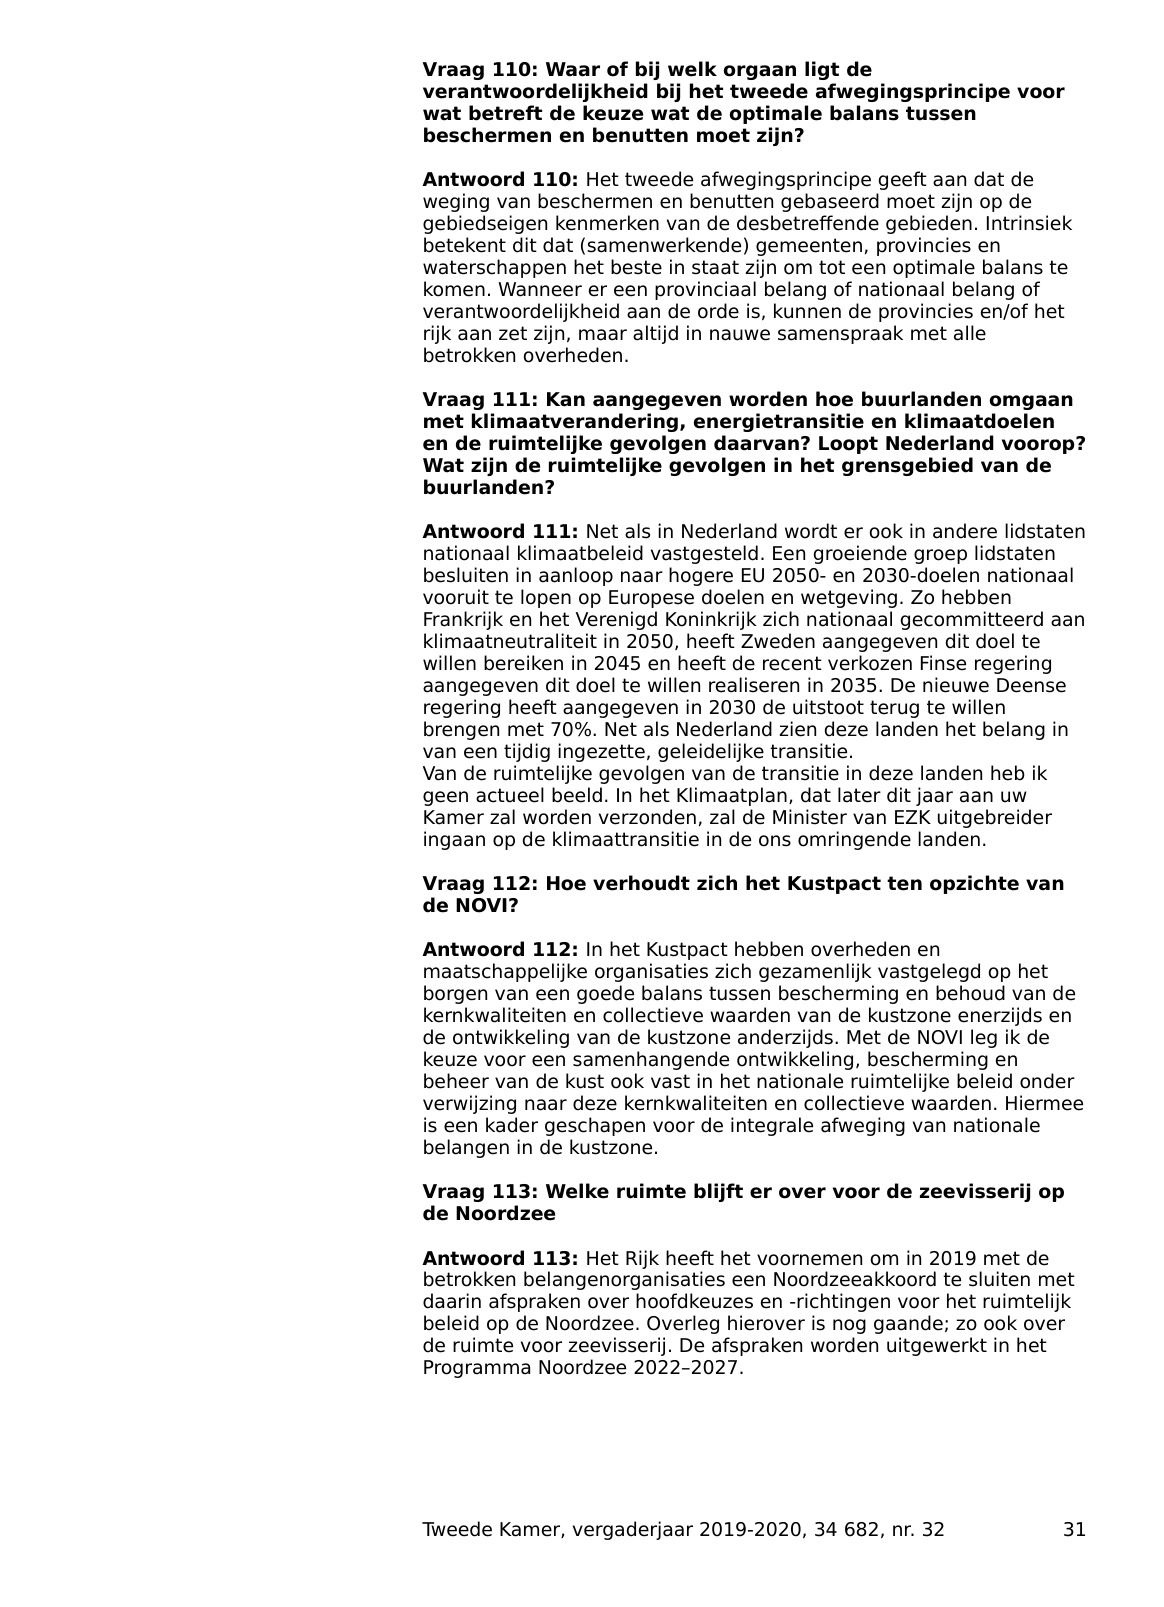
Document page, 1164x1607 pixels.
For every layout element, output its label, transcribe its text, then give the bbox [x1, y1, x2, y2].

subtitle Vraag 111: Kan aangegeven worden hoe buurlanden omgaan met klimaatverandering, energietransitie en klimaatdoelen en de ruimtelijke gevolgen daarvan? Loopt Nederland voorop? Wat zijn de ruimtelijke gevolgen in het grensgebied van de buurlanden? [422, 389, 1087, 499]
subtitle Vraag 110: Waar of bij welk orgaan ligt de verantwoordelijkheid bij het tweede afwegingsprincipe voor wat betreft de keuze wat de optimale balans tussen beschermen en benutten moet zijn? [422, 59, 1087, 147]
text Antwoord 113: Het Rijk heeft het voornemen om in 2019 met de betrokken belangenorganisaties een Noordzeeakkoord te sluiten met daarin afspraken over hoofdkeuzes en -richtingen voor het ruimtelijk beleid op de Noordzee. Overleg hierover is nog gaande; zo ook over de ruimte voor zeevisserij. De afspraken worden uitgewerkt in het Programma Noordzee 2022–2027. [422, 1247, 1087, 1379]
subtitle Vraag 113: Welke ruimte blijft er over voor de zeevisserij op de Noordzee [422, 1181, 1087, 1225]
text Van de ruimtelijke gevolgen van de transitie in deze landen heb ik geen actueel beeld. In het Klimaatplan, dat later dit jaar aan uw Kamer zal worden verzonden, zal de Minister van EZK uitgebreider ingaan op de klimaattransitie in de ons omringende landen. [422, 763, 1087, 851]
text Antwoord 111: Net als in Nederland wordt er ook in andere lidstaten nationaal klimaatbeleid vastgesteld. Een groeiende groep lidstaten besluiten in aanloop naar hogere EU 2050- en 2030-doelen nationaal vooruit te lopen op Europese doelen en wetgeving. Zo hebben Frankrijk en het Verenigd Koninkrijk zich nationaal gecommitteerd aan klimaatneutraliteit in 2050, heeft Zweden aangegeven dit doel te willen bereiken in 2045 en heeft de recent verkozen Finse regering aangegeven dit doel te willen realiseren in 2035. De nieuwe Deense regering heeft aangegeven in 2030 de uitstoot terug te willen brengen met 70%. Net als Nederland zien deze landen het belang in van een tijdig ingezette, geleidelijke transitie. [422, 521, 1087, 763]
text Antwoord 110: Het tweede afwegingsprincipe geeft aan dat de weging van beschermen en benutten gebaseerd moet zijn op de gebiedseigen kenmerken van de desbetreffende gebieden. Intrinsiek betekent dit dat (samenwerkende) gemeenten, provincies en waterschappen het beste in staat zijn om tot een optimale balans te komen. Wanneer er een provinciaal belang of nationaal belang of verantwoordelijkheid aan de orde is, kunnen de provincies en/of het rijk aan zet zijn, maar altijd in nauwe samenspraak met alle betrokken overheden. [422, 169, 1087, 367]
subtitle Vraag 112: Hoe verhoudt zich het Kustpact ten opzichte van de NOVI? [422, 873, 1087, 917]
text Antwoord 112: In het Kustpact hebben overheden en maatschappelijke organisaties zich gezamenlijk vastgelegd op het borgen van een goede balans tussen bescherming en behoud van de kernkwaliteiten en collectieve waarden van de kustzone enerzijds en de ontwikkeling van de kustzone anderzijds. Met de NOVI leg ik de keuze voor een samenhangende ontwikkeling, bescherming en beheer van de kust ook vast in het nationale ruimtelijke beleid onder verwijzing naar deze kernkwaliteiten en collectieve waarden. Hiermee is een kader geschapen voor de integrale afweging van nationale belangen in de kustzone. [422, 939, 1087, 1159]
